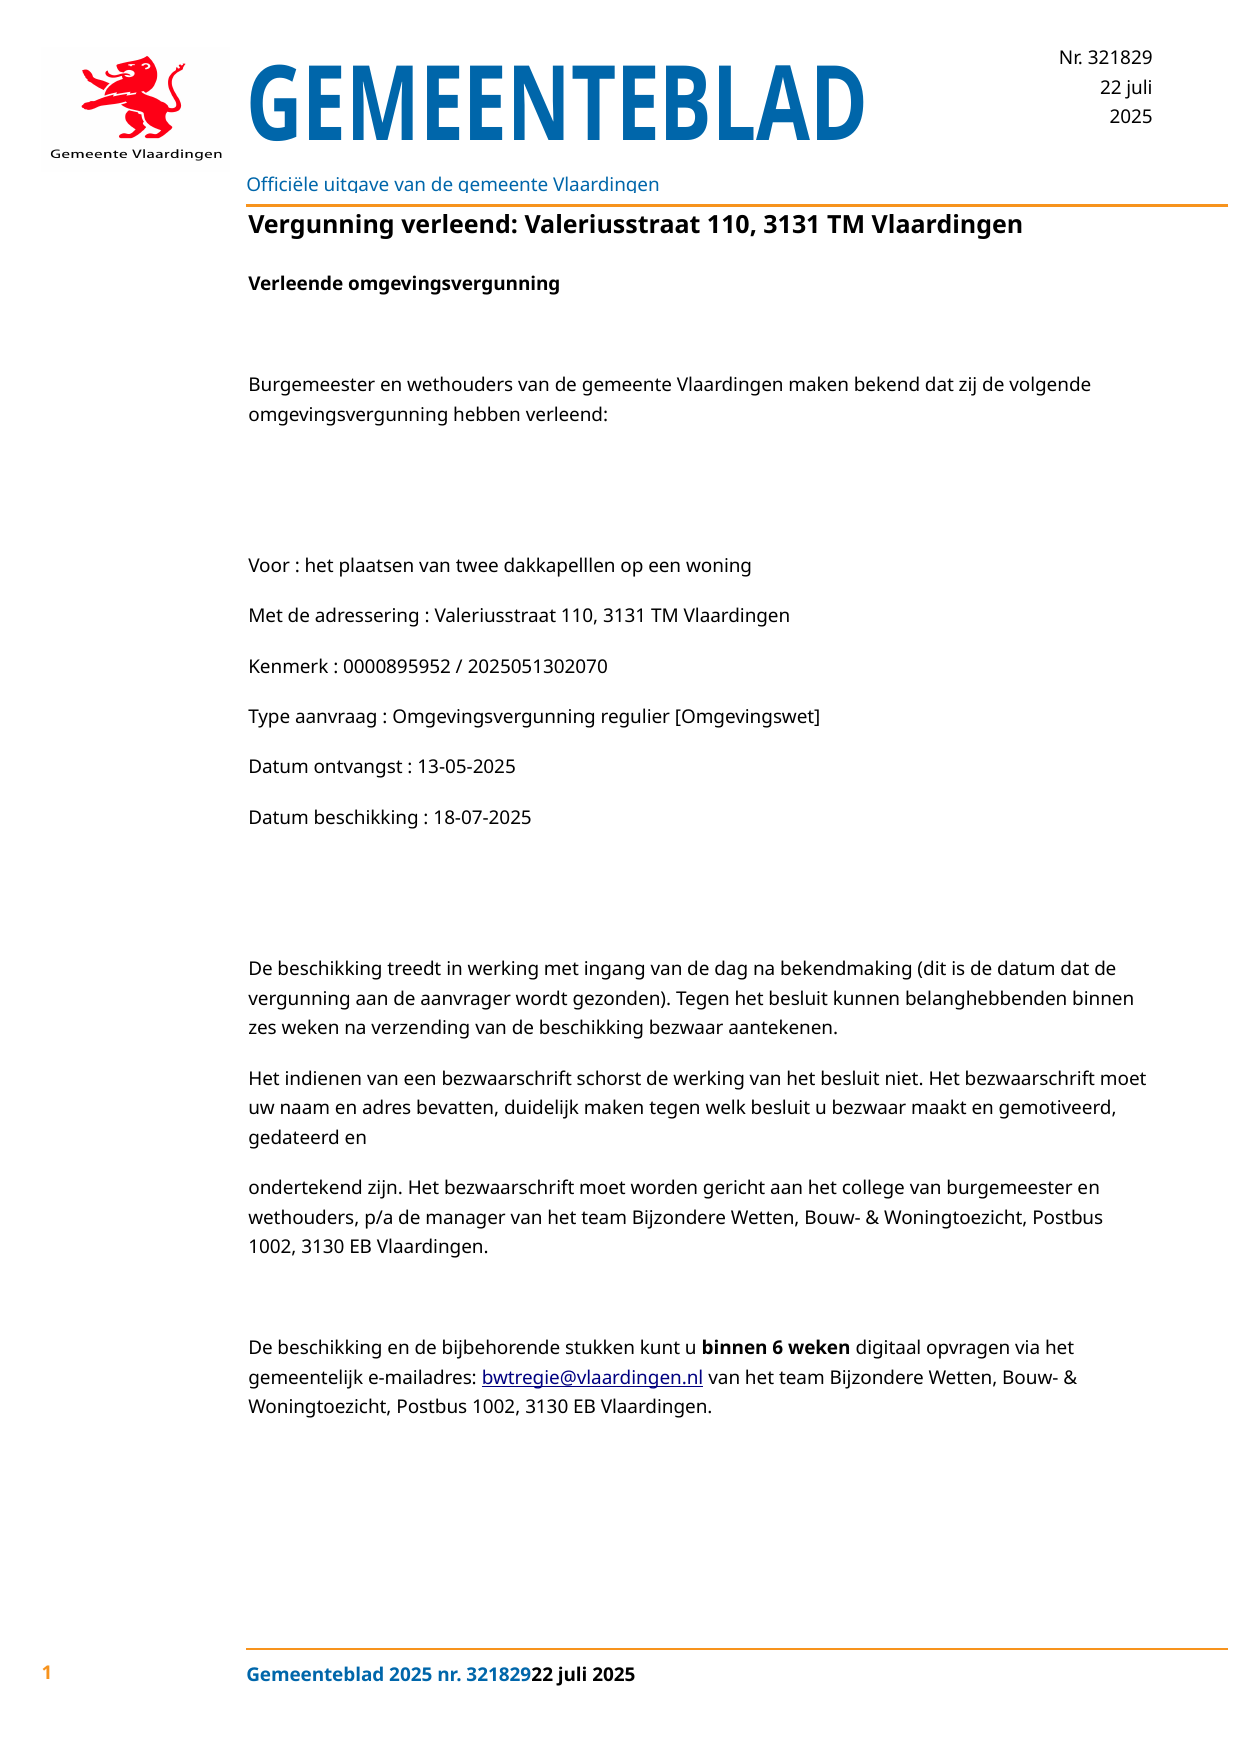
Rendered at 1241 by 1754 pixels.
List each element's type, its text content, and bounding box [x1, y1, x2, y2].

text Met de adressering : Valeriusstraat 110, 3131 TM Vlaardingen [248, 602, 1152, 628]
text Vergunning verleend: Valeriusstraat 110, 3131 TM Vlaardingen [248, 207, 1152, 241]
text Datum beschikking : 18-07-2025 [248, 804, 1152, 830]
text Burgemeester en wethouders van de gemeente Vlaardingen maken bekend dat zij de volgende omgevingsvergunning hebben verleend: [248, 371, 1152, 426]
text Verleende omgevingsvergunning [248, 270, 1152, 296]
text Kenmerk : 0000895952 / 2025051302070 [248, 653, 1152, 678]
picture [41, 47, 231, 172]
text ondertekend zijn. Het bezwaarschrift moet worden gericht aan het college van burgemeester en wethouders, p/a de manager van het team Bijzondere Wetten, Bouw- & Woningtoezicht, Postbus 1002, 3130 EB Vlaardingen. [248, 1174, 1152, 1259]
text Type aanvraag : Omgevingsvergunning regulier [Omgevingswet] [248, 703, 1152, 729]
text Datum ontvangst : 13-05-2025 [248, 754, 1152, 779]
text Voor : het plaatsen van twee dakkapelllen op een woning [248, 552, 1152, 578]
text De beschikking treedt in werking met ingang van de dag na bekendmaking (dit is de datum dat de vergunning aan de aanvrager wordt gezonden). Tegen het besluit kunnen belanghebbenden binnen zes weken na verzending van de beschikking bezwaar aantekenen. [248, 955, 1152, 1040]
text Het indienen van een bezwaarschrift schorst de werking van het besluit niet. Het bezwaarschrift moet uw naam en adres bevatten, duidelijk maken tegen welk besluit u bezwaar maakt en gemotiveerd, gedateerd en [248, 1065, 1152, 1150]
text De beschikking en de bijbehorende stukken kunt u binnen 6 weken digitaal opvragen via het gemeentelijk e-mailadres: bwtregie@vlaardingen.nl van het team Bijzondere Wetten, Bouw- & Woningtoezicht, Postbus 1002, 3130 EB Vlaardingen. [248, 1334, 1152, 1419]
